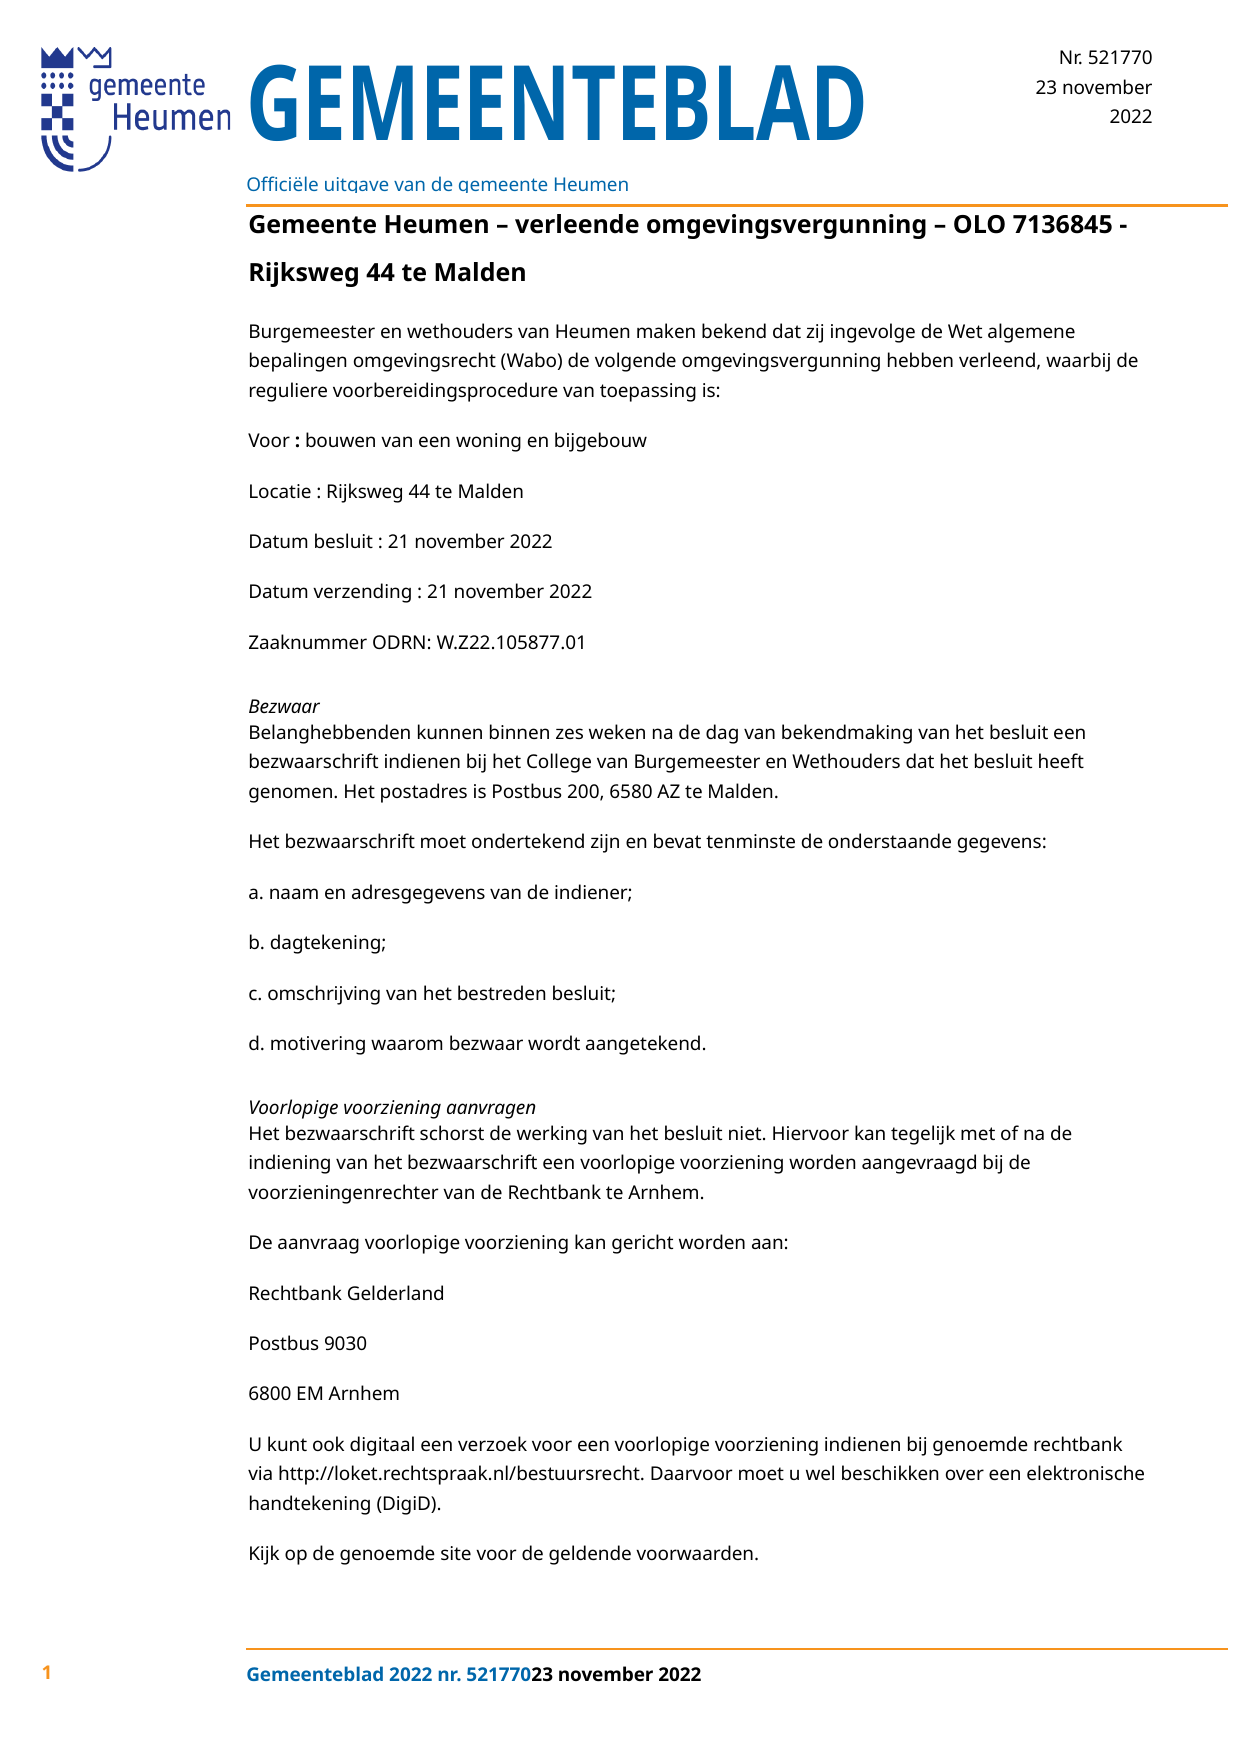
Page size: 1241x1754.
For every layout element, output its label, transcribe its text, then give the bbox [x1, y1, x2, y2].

picture [41, 47, 231, 172]
text Datum besluit : 21 november 2022 [248, 528, 1152, 554]
text Postbus 9030 [248, 1330, 1152, 1356]
text Rechtbank Gelderland [248, 1280, 1152, 1306]
text Kijk op de genoemde site voor de geldende voorwaarden. [248, 1541, 1152, 1566]
text Gemeente Heumen – verleende omgevingsvergunning – OLO 7136845 - Rijksweg 44 te Malden [248, 207, 1152, 288]
text Locatie : Rijksweg 44 te Malden [248, 478, 1152, 504]
text De aanvraag voorlopige voorziening kan gericht worden aan: [248, 1229, 1152, 1255]
text Zaaknummer ODRN: W.Z22.105877.01 [248, 629, 1152, 655]
text Voorlopige voorziening aanvragen [248, 1094, 1152, 1120]
text Burgemeester en wethouders van Heumen maken bekend dat zij ingevolge de Wet algemene bepalingen omgevingsrecht (Wabo) de volgende omgevingsvergunning hebben verleend, waarbij de reguliere voorbereidingsprocedure van toepassing is: [248, 318, 1152, 403]
text Datum verzending : 21 november 2022 [248, 579, 1152, 604]
text U kunt ook digitaal een verzoek voor een voorlopige voorziening indienen bij genoemde rechtbank via http://loket.rechtspraak.nl/bestuursrecht. Daarvoor moet u wel beschikken over een elektronische handtekening (DigiD). [248, 1431, 1152, 1516]
text Het bezwaarschrift schorst de werking van het besluit niet. Hiervoor kan tegelijk met of na de indiening van het bezwaarschrift een voorlopige voorziening worden aangevraagd bij de voorzieningenrechter van de Rechtbank te Arnhem. [248, 1120, 1152, 1205]
text Het bezwaarschrift moet ondertekend zijn en bevat tenminste de onderstaande gegevens: [248, 828, 1152, 854]
text Bezwaar [248, 693, 1152, 719]
text 6800 EM Arnhem [248, 1381, 1152, 1406]
text d. motivering waarom bezwaar wordt aangetekend. [248, 1030, 1152, 1056]
text c. omschrijving van het bestreden besluit; [248, 980, 1152, 1005]
text Belanghebbenden kunnen binnen zes weken na de dag van bekendmaking van het besluit een bezwaarschrift indienen bij het College van Burgemeester en Wethouders dat het besluit heeft genomen. Het postadres is Postbus 200, 6580 AZ te Malden. [248, 719, 1152, 804]
text Voor : bouwen van een woning en bijgebouw [248, 427, 1152, 453]
text a. naam en adresgegevens van de indiener; [248, 879, 1152, 904]
text b. dagtekening; [248, 929, 1152, 955]
